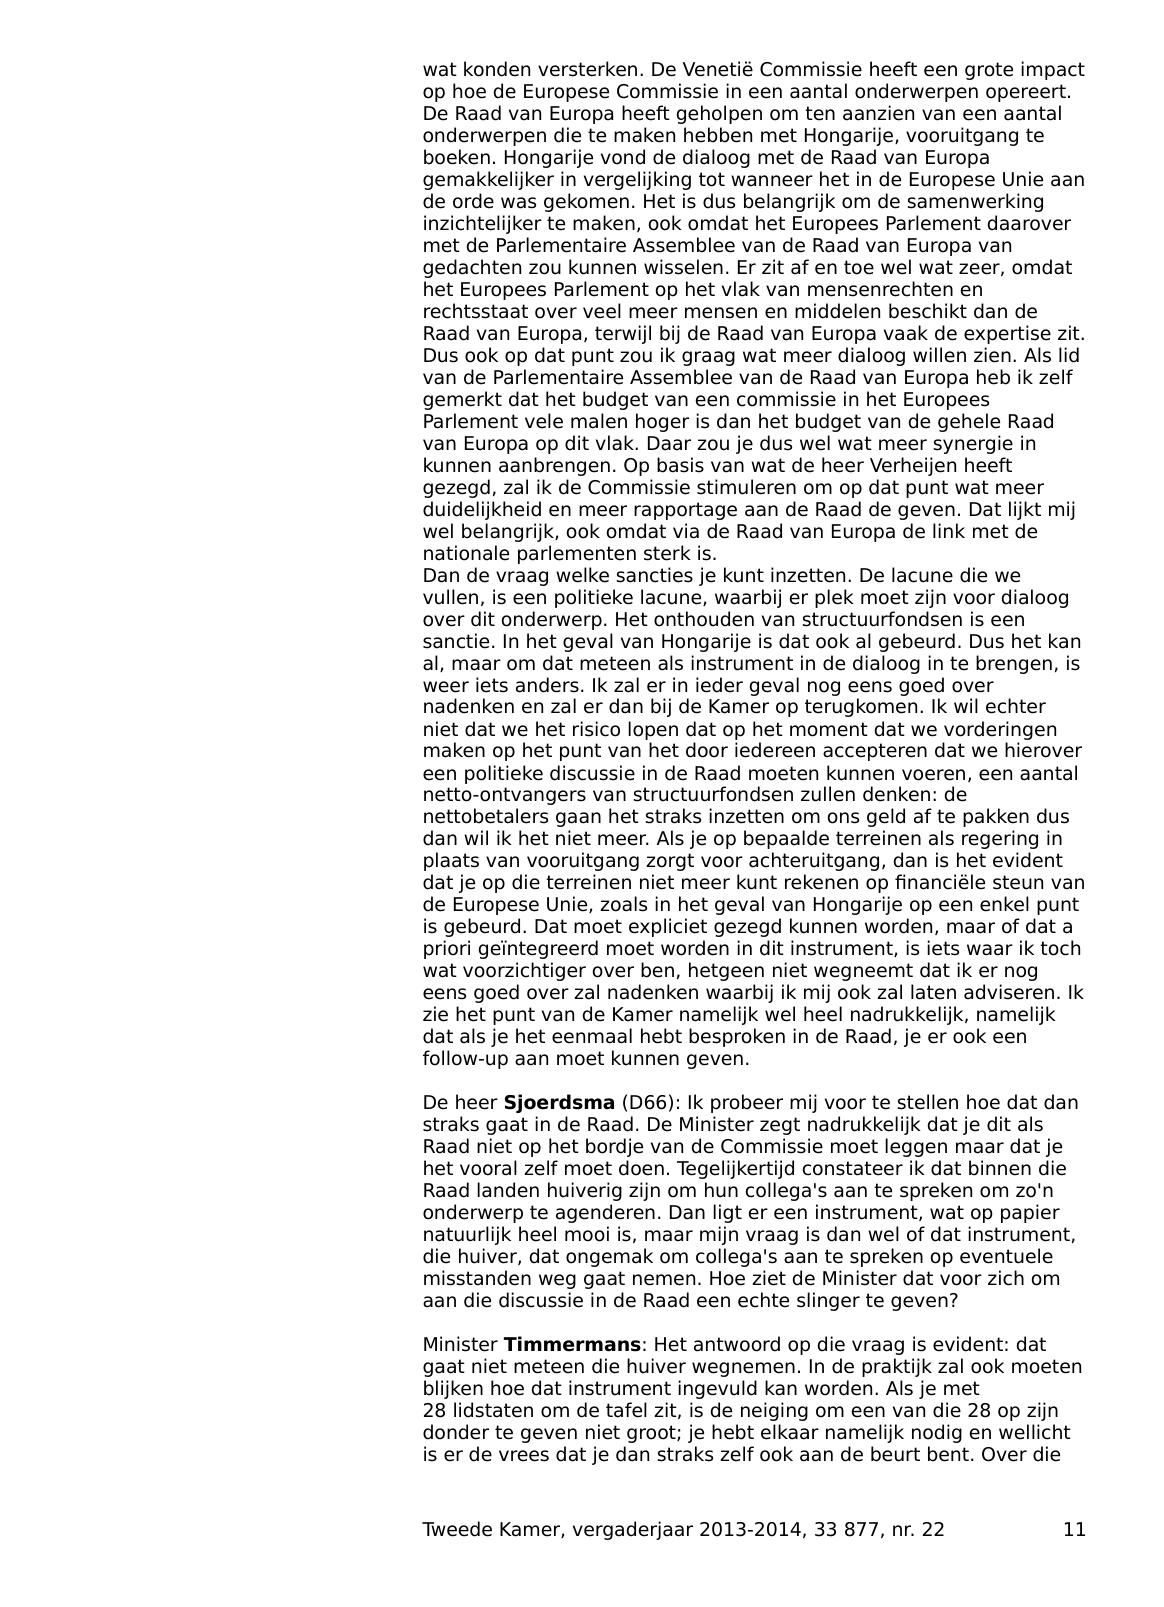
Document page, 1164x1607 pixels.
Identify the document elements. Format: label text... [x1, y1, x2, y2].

text Minister Timmermans: Het antwoord op die vraag is evident: dat gaat niet meteen die huiver wegnemen. In de praktijk zal ook moeten blijken hoe dat instrument ingevuld kan worden. Als je met 28 lidstaten om de tafel zit, is de neiging om een van die 28 op zijn donder te geven niet groot; je hebt elkaar namelijk nodig en wellicht is er de vrees dat je dan straks zelf ook aan de beurt bent. Over die [422, 1334, 1087, 1466]
text wat konden versterken. De Venetië Commissie heeft een grote impact op hoe de Europese Commissie in een aantal onderwerpen opereert. De Raad van Europa heeft geholpen om ten aanzien van een aantal onderwerpen die te maken hebben met Hongarije, vooruitgang te boeken. Hongarije vond de dialoog met de Raad van Europa gemakkelijker in vergelijking tot wanneer het in de Europese Unie aan de orde was gekomen. Het is dus belangrijk om de samenwerking inzichtelijker te maken, ook omdat het Europees Parlement daarover met de Parlementaire Assemblee van de Raad van Europa van gedachten zou kunnen wisselen. Er zit af en toe wel wat zeer, omdat het Europees Parlement op het vlak van mensenrechten en rechtsstaat over veel meer mensen en middelen beschikt dan de Raad van Europa, terwijl bij de Raad van Europa vaak de expertise zit. Dus ook op dat punt zou ik graag wat meer dialoog willen zien. Als lid van de Parlementaire Assemblee van de Raad van Europa heb ik zelf gemerkt dat het budget van een commissie in het Europees Parlement vele malen hoger is dan het budget van de gehele Raad van Europa op dit vlak. Daar zou je dus wel wat meer synergie in kunnen aanbrengen. Op basis van wat de heer Verheijen heeft gezegd, zal ik de Commissie stimuleren om op dat punt wat meer duidelijkheid en meer rapportage aan de Raad de geven. Dat lijkt mij wel belangrijk, ook omdat via de Raad van Europa de link met de nationale parlementen sterk is. [422, 59, 1087, 564]
text De heer Sjoerdsma (D66): Ik probeer mij voor te stellen hoe dat dan straks gaat in de Raad. De Minister zegt nadrukkelijk dat je dit als Raad niet op het bordje van de Commissie moet leggen maar dat je het vooral zelf moet doen. Tegelijkertijd constateer ik dat binnen die Raad landen huiverig zijn om hun collega's aan te spreken om zo'n onderwerp te agenderen. Dan ligt er een instrument, wat op papier natuurlijk heel mooi is, maar mijn vraag is dan wel of dat instrument, die huiver, dat ongemak om collega's aan te spreken op eventuele misstanden weg gaat nemen. Hoe ziet de Minister dat voor zich om aan die discussie in de Raad een echte slinger te geven? [422, 1092, 1087, 1312]
text Dan de vraag welke sancties je kunt inzetten. De lacune die we vullen, is een politieke lacune, waarbij er plek moet zijn voor dialoog over dit onderwerp. Het onthouden van structuurfondsen is een sanctie. In het geval van Hongarije is dat ook al gebeurd. Dus het kan al, maar om dat meteen als instrument in de dialoog in te brengen, is weer iets anders. Ik zal er in ieder geval nog eens goed over nadenken en zal er dan bij de Kamer op terugkomen. Ik wil echter niet dat we het risico lopen dat op het moment dat we vorderingen maken op het punt van het door iedereen accepteren dat we hierover een politieke discussie in de Raad moeten kunnen voeren, een aantal netto-ontvangers van structuurfondsen zullen denken: de nettobetalers gaan het straks inzetten om ons geld af te pakken dus dan wil ik het niet meer. Als je op bepaalde terreinen als regering in plaats van vooruitgang zorgt voor achteruitgang, dan is het evident dat je op die terreinen niet meer kunt rekenen op financiële steun van de Europese Unie, zoals in het geval van Hongarije op een enkel punt is gebeurd. Dat moet expliciet gezegd kunnen worden, maar of dat a priori geïntegreerd moet worden in dit instrument, is iets waar ik toch wat voorzichtiger over ben, hetgeen niet wegneemt dat ik er nog eens goed over zal nadenken waarbij ik mij ook zal laten adviseren. Ik zie het punt van de Kamer namelijk wel heel nadrukkelijk, namelijk dat als je het eenmaal hebt besproken in de Raad, je er ook een follow-up aan moet kunnen geven. [422, 564, 1087, 1070]
